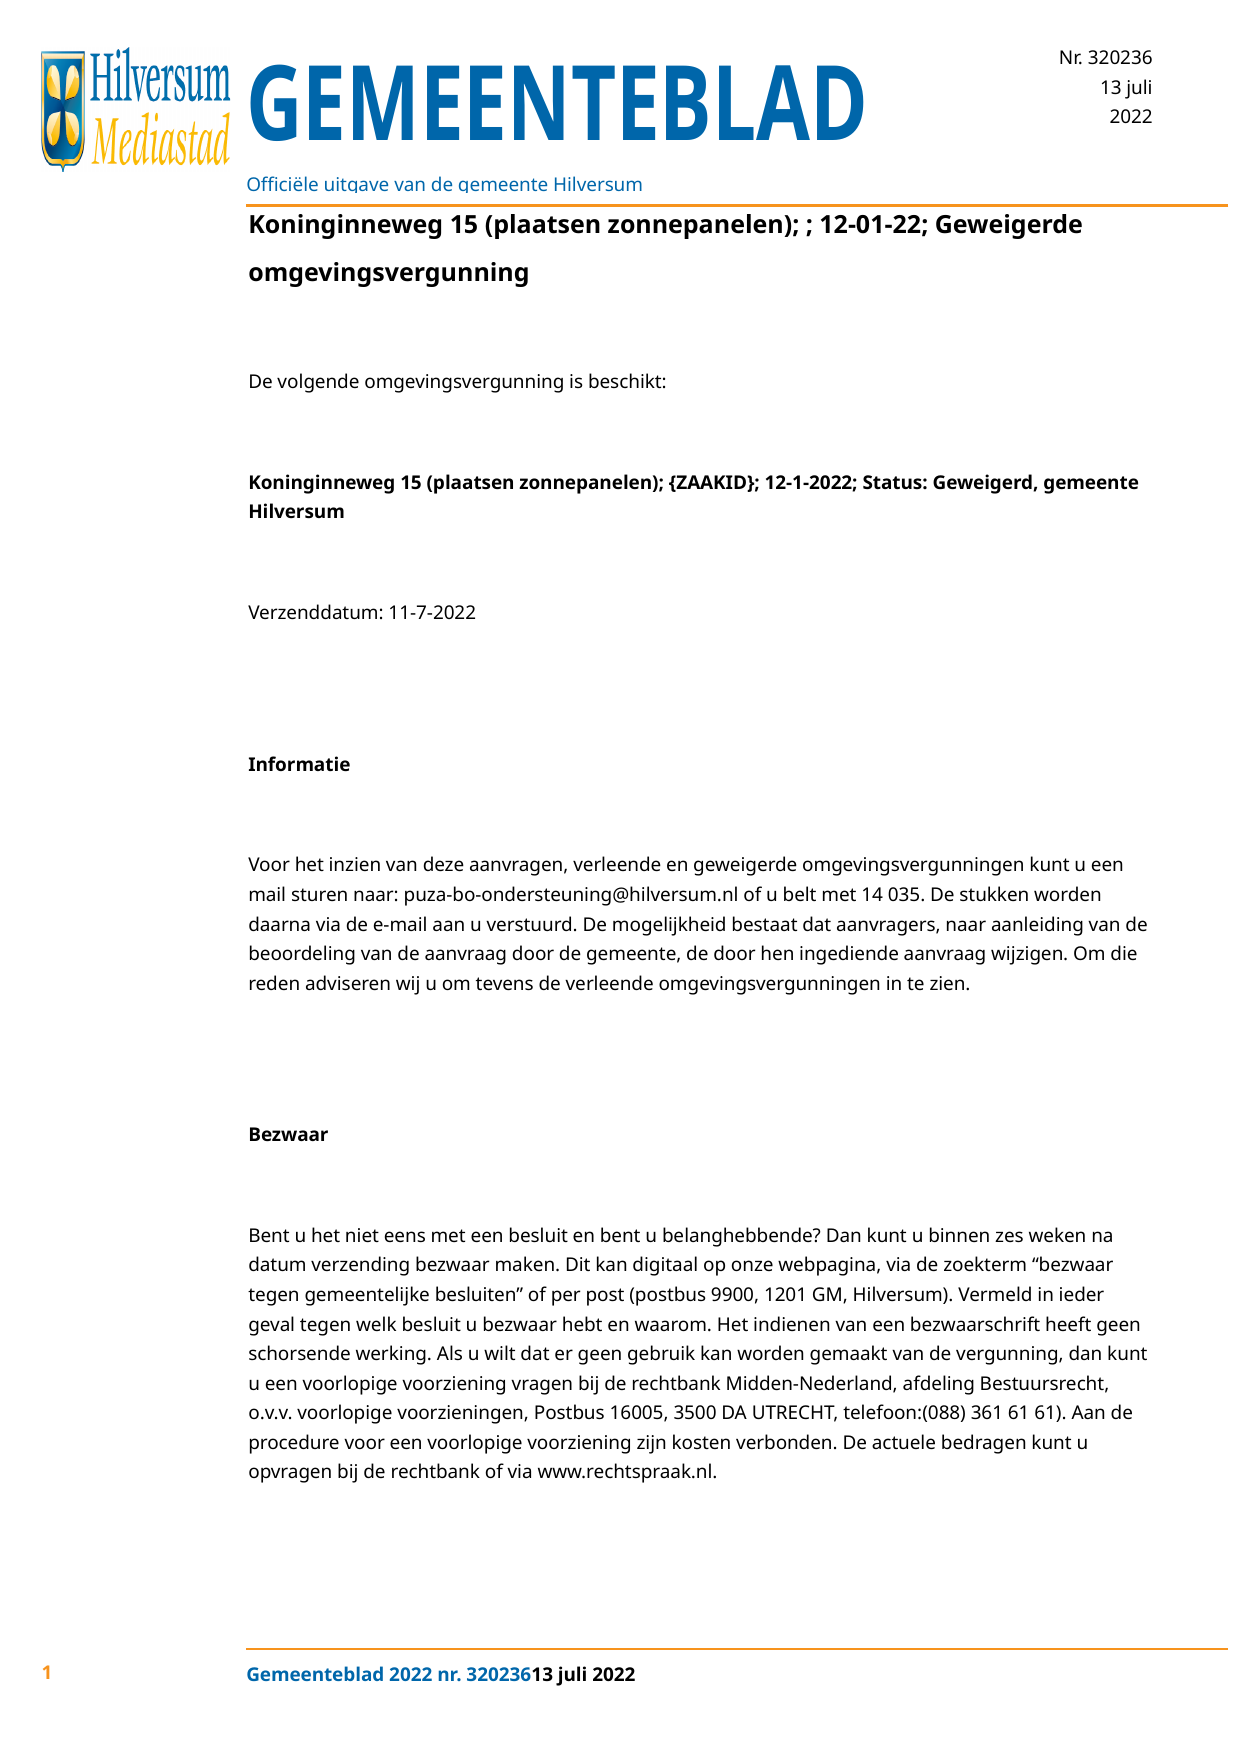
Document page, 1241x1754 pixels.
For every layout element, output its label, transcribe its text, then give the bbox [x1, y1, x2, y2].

text De volgende omgevingsvergunning is beschikt: [248, 368, 1152, 394]
picture [41, 47, 231, 172]
text Verzenddatum: 11-7-2022 [248, 599, 1152, 625]
text Informatie [248, 751, 1152, 777]
text Koninginneweg 15 (plaatsen zonnepanelen); ; 12-01-22; Geweigerde omgevingsvergunning [248, 207, 1152, 288]
text Koninginneweg 15 (plaatsen zonnepanelen); {ZAAKID}; 12-1-2022; Status: Geweigerd, gemeente Hilversum [248, 469, 1152, 524]
text Bezwaar [248, 1121, 1152, 1147]
text Voor het inzien van deze aanvragen, verleende en geweigerde omgevingsvergunningen kunt u een mail sturen naar: puza-bo-ondersteuning@hilversum.nl of u belt met 14 035. De stukken worden daarna via de e-mail aan u verstuurd. De mogelijkheid bestaat dat aanvragers, naar aanleiding van de beoordeling van de aanvraag door de gemeente, de door hen ingediende aanvraag wijzigen. Om die reden adviseren wij u om tevens de verleende omgevingsvergunningen in te zien. [248, 852, 1152, 996]
text Bent u het niet eens met een besluit en bent u belanghebbende? Dan kunt u binnen zes weken na datum verzending bezwaar maken. Dit kan digitaal op onze webpagina, via de zoekterm “bezwaar tegen gemeentelijke besluiten” of per post (postbus 9900, 1201 GM, Hilversum). Vermeld in ieder geval tegen welk besluit u bezwaar hebt en waarom. Het indienen van een bezwaarschrift heeft geen schorsende werking. Als u wilt dat er geen gebruik kan worden gemaakt van de vergunning, dan kunt u een voorlopige voorziening vragen bij de rechtbank Midden-Nederland, afdeling Bestuursrecht, o.v.v. voorlopige voorzieningen, Postbus 16005, 3500 DA UTRECHT, telefoon:(088) 361 61 61). Aan de procedure voor een voorlopige voorziening zijn kosten verbonden. De actuele bedragen kunt u opvragen bij de rechtbank of via www.rechtspraak.nl. [248, 1222, 1152, 1484]
